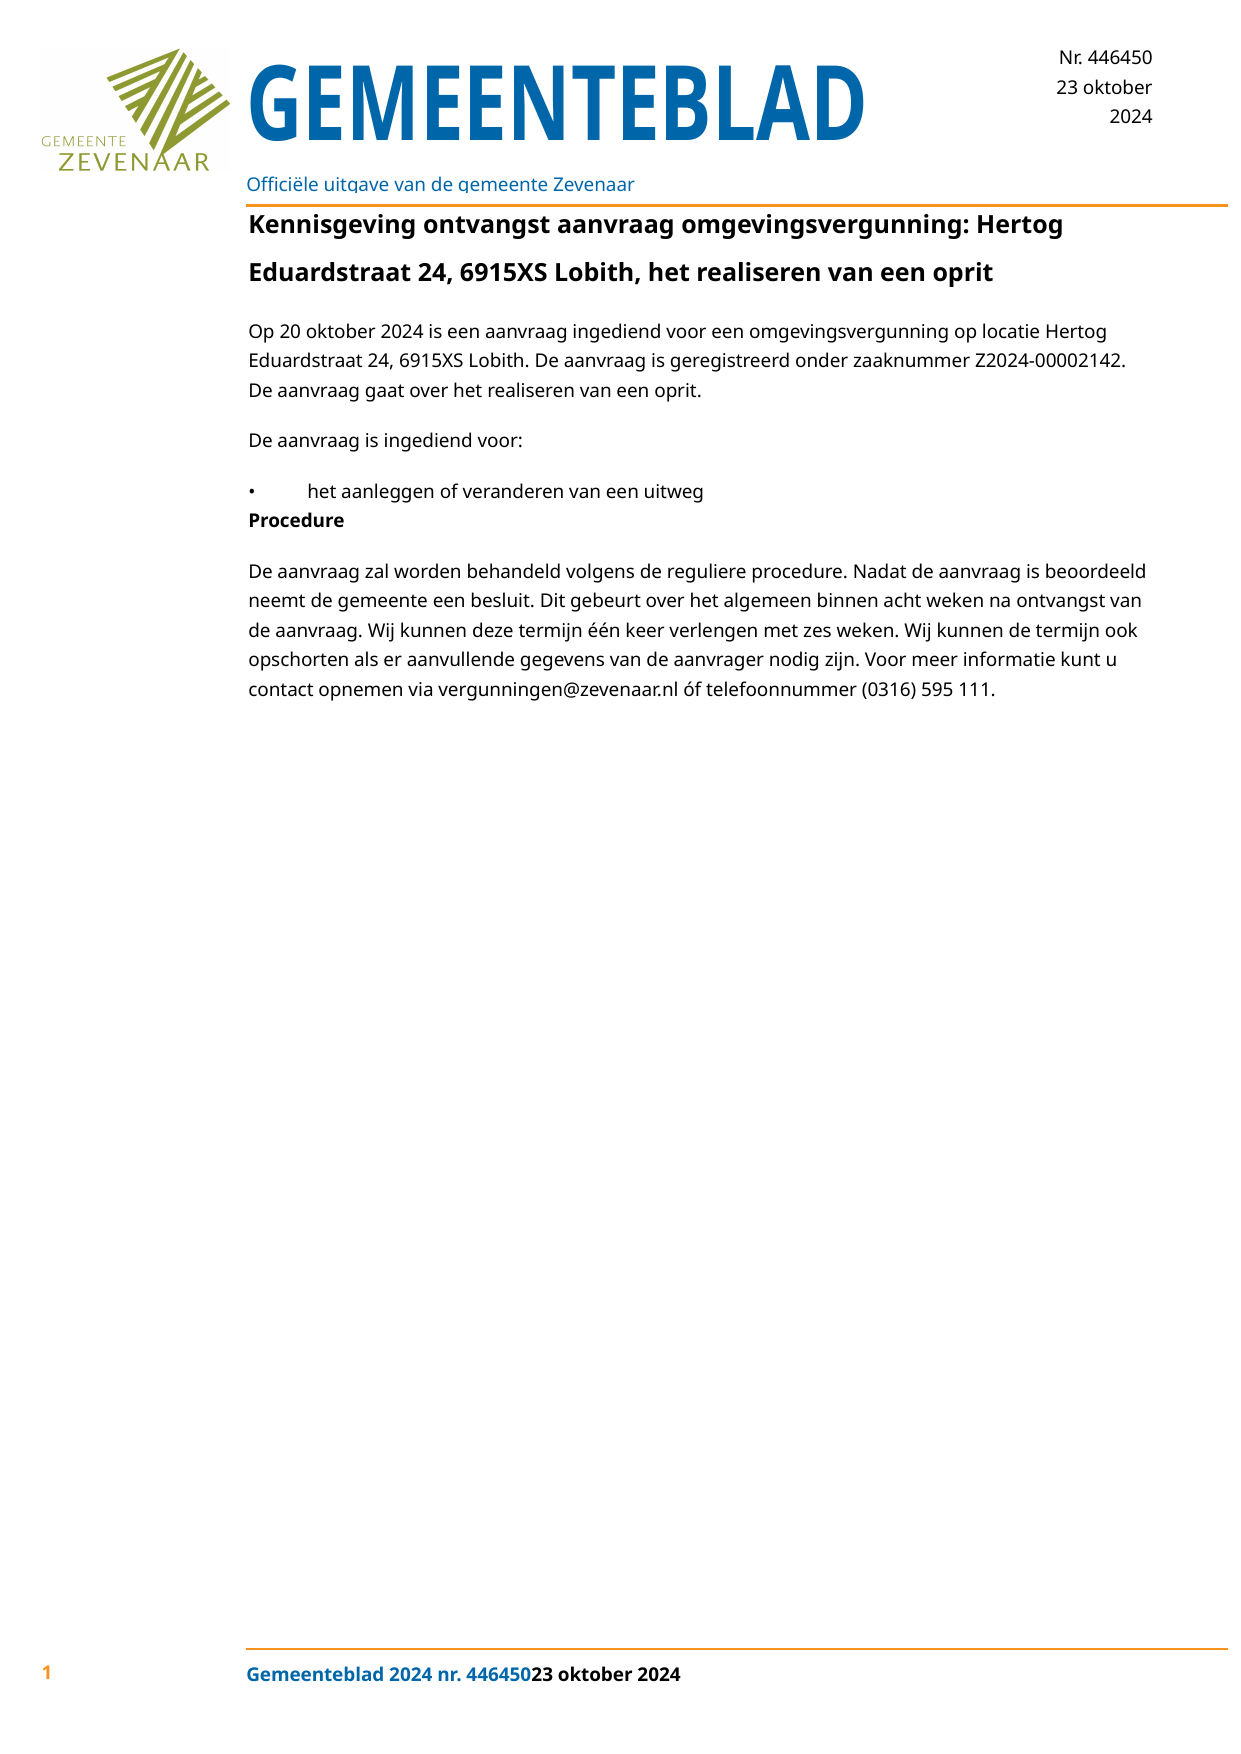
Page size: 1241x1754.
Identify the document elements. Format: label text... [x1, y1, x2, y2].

text Op 20 oktober 2024 is een aanvraag ingediend voor een omgevingsvergunning op locatie Hertog Eduardstraat 24, 6915XS Lobith. De aanvraag is geregistreerd onder zaaknummer Z2024-00002142. De aanvraag gaat over het realiseren van een oprit. [248, 318, 1152, 403]
text De aanvraag is ingediend voor: [248, 427, 1152, 453]
text Kennisgeving ontvangst aanvraag omgevingsvergunning: Hertog Eduardstraat 24, 6915XS Lobith, het realiseren van een oprit [248, 207, 1152, 288]
text Procedure [248, 507, 1152, 533]
picture [41, 47, 231, 172]
text De aanvraag zal worden behandeld volgens de reguliere procedure. Nadat de aanvraag is beoordeeld neemt de gemeente een besluit. Dit gebeurt over het algemeen binnen acht weken na ontvangst van de aanvraag. Wij kunnen deze termijn één keer verlengen met zes weken. Wij kunnen de termijn ook opschorten als er aanvullende gegevens van de aanvrager nodig zijn. Voor meer informatie kunt u contact opnemen via vergunningen@zevenaar.nl óf telefoonnummer (0316) 595 111. [248, 558, 1152, 702]
list het aanleggen of veranderen van een uitweg [248, 478, 1152, 504]
